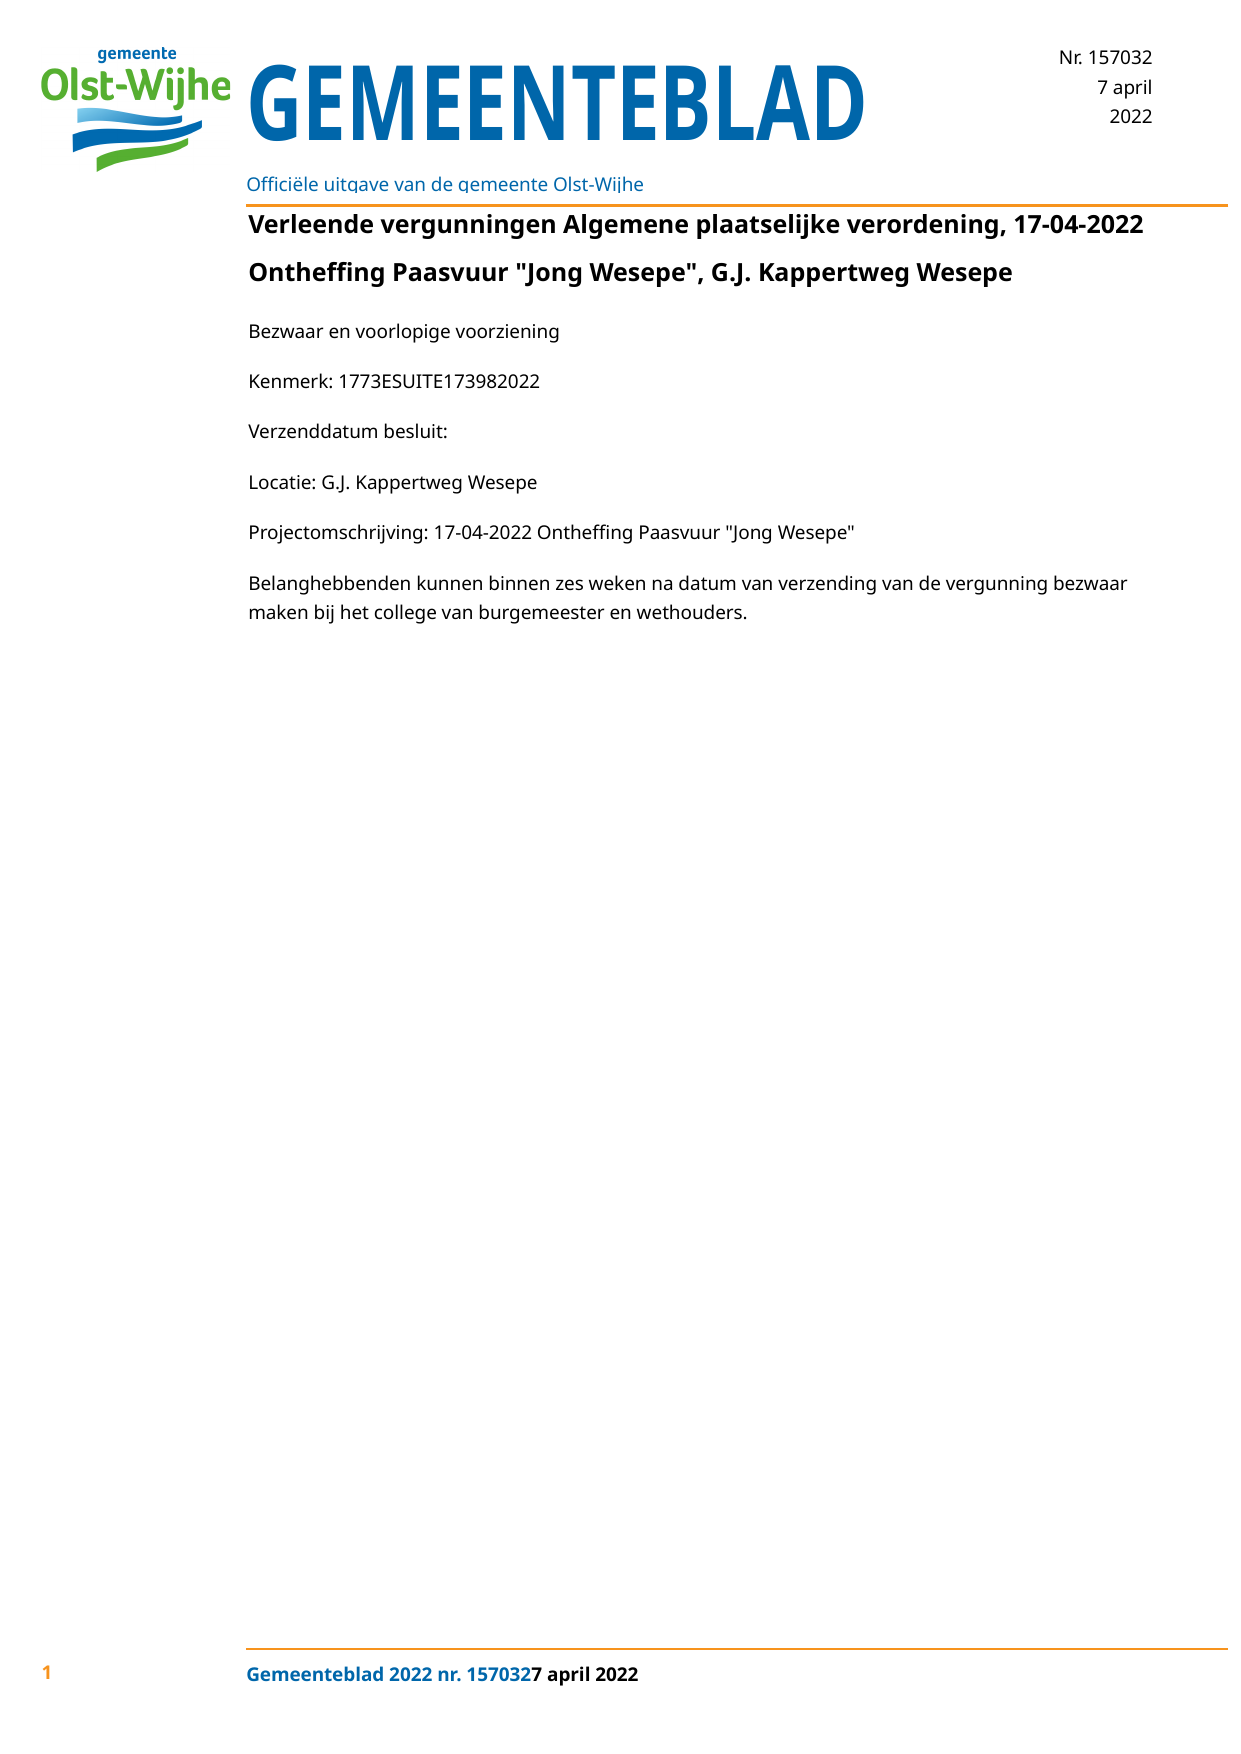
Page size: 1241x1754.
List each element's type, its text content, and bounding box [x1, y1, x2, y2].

text Locatie: G.J. Kappertweg Wesepe [248, 469, 1152, 495]
text Belanghebbenden kunnen binnen zes weken na datum van verzending van de vergunning bezwaar maken bij het college van burgemeester en wethouders. [248, 570, 1152, 625]
text Verleende vergunningen Algemene plaatselijke verordening, 17-04-2022 Ontheffing Paasvuur "Jong Wesepe", G.J. Kappertweg Wesepe [248, 207, 1152, 288]
text Kenmerk: 1773ESUITE173982022 [248, 368, 1152, 394]
text Projectomschrijving: 17-04-2022 Ontheffing Paasvuur "Jong Wesepe" [248, 519, 1152, 545]
picture [41, 47, 231, 172]
text Verzenddatum besluit: [248, 419, 1152, 444]
text Bezwaar en voorlopige voorziening [248, 318, 1152, 344]
